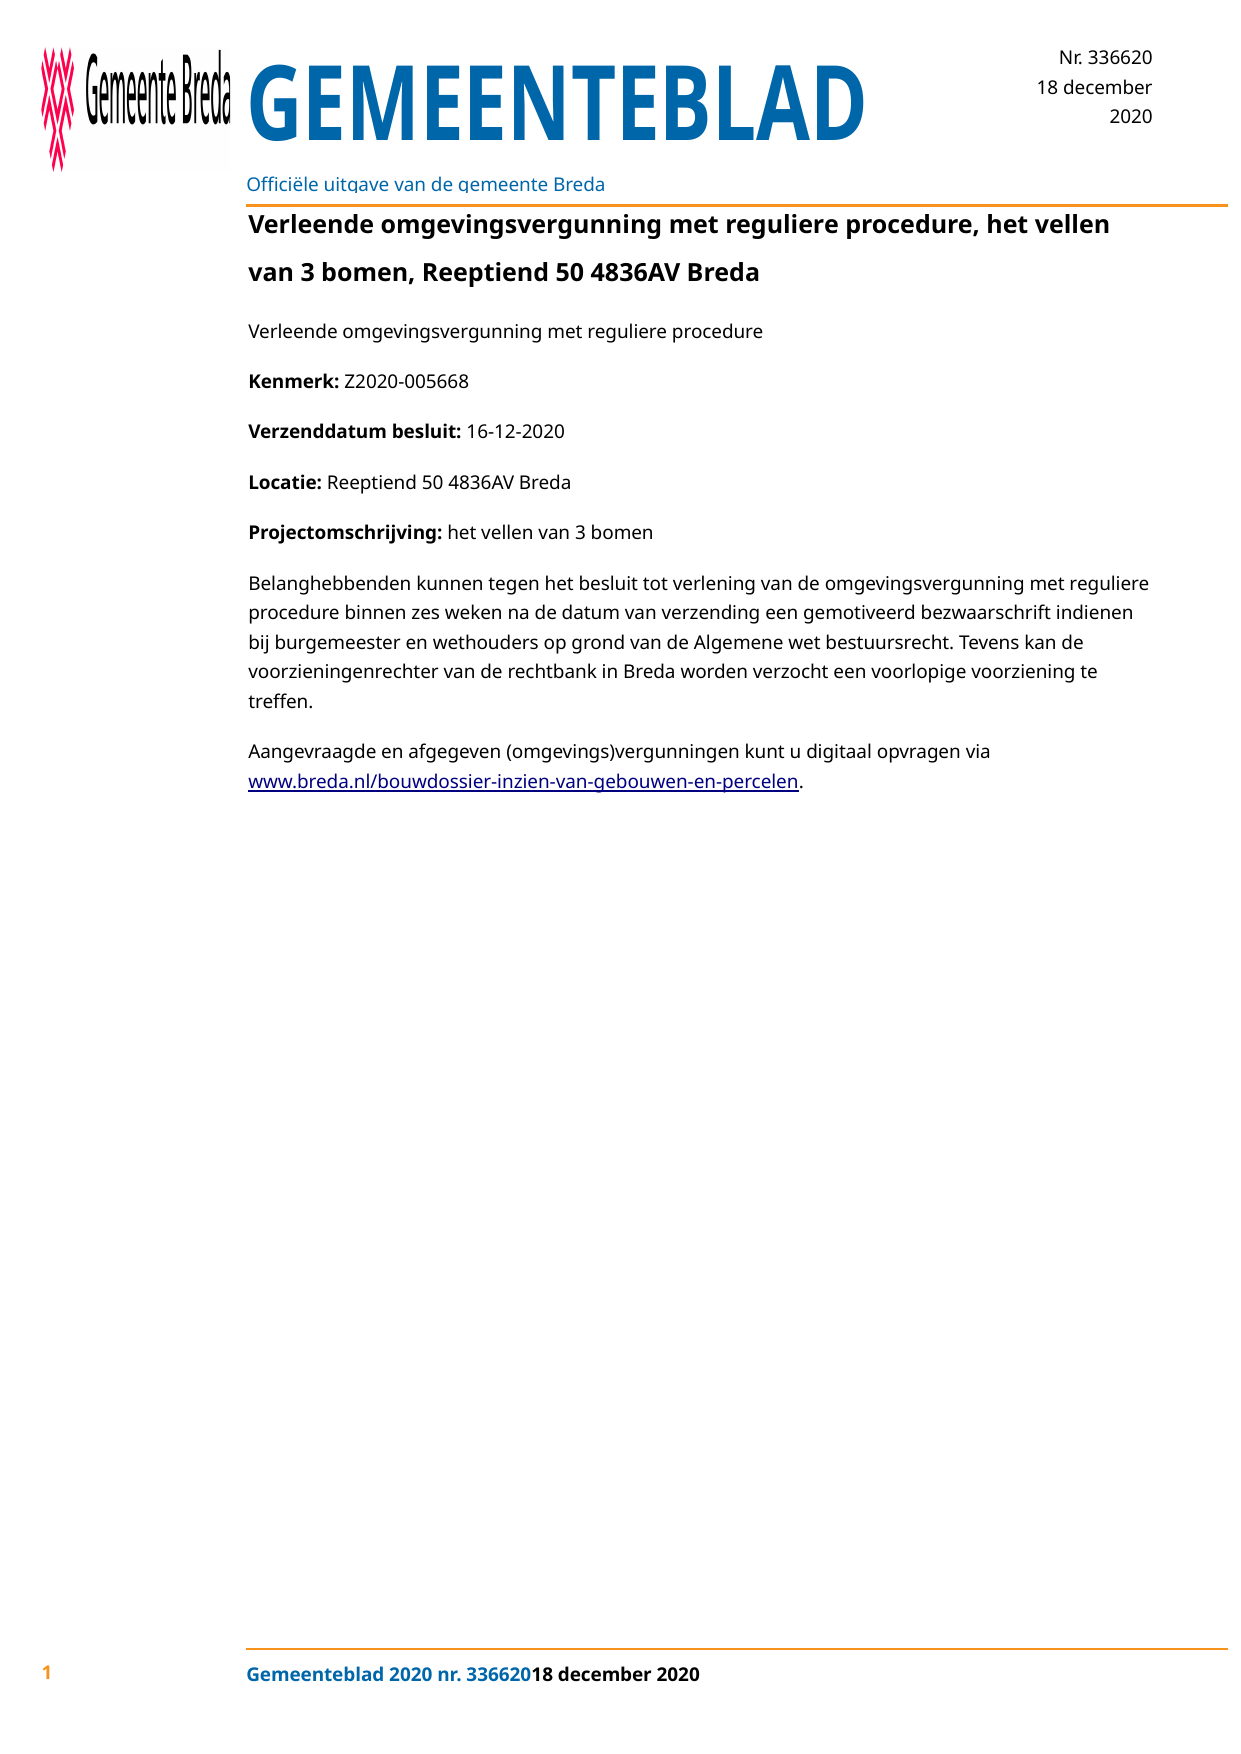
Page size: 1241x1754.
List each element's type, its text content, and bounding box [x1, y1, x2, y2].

text Projectomschrijving: het vellen van 3 bomen [248, 519, 1152, 545]
text Verleende omgevingsvergunning met reguliere procedure, het vellen van 3 bomen, Reeptiend 50 4836AV Breda [248, 207, 1152, 288]
picture [41, 47, 231, 172]
text Verzenddatum besluit: 16-12-2020 [248, 419, 1152, 444]
text Kenmerk: Z2020-005668 [248, 368, 1152, 394]
text Locatie: Reeptiend 50 4836AV Breda [248, 469, 1152, 495]
text Belanghebbenden kunnen tegen het besluit tot verlening van de omgevingsvergunning met reguliere procedure binnen zes weken na de datum van verzending een gemotiveerd bezwaarschrift indienen bij burgemeester en wethouders op grond van de Algemene wet bestuursrecht. Tevens kan de voorzieningenrechter van de rechtbank in Breda worden verzocht een voorlopige voorziening te treffen. [248, 570, 1152, 714]
text Verleende omgevingsvergunning met reguliere procedure [248, 318, 1152, 344]
text Aangevraagde en afgegeven (omgevings)vergunningen kunt u digitaal opvragen via www.breda.nl/bouwdossier-inzien-van-gebouwen-en-percelen. [248, 739, 1152, 794]
